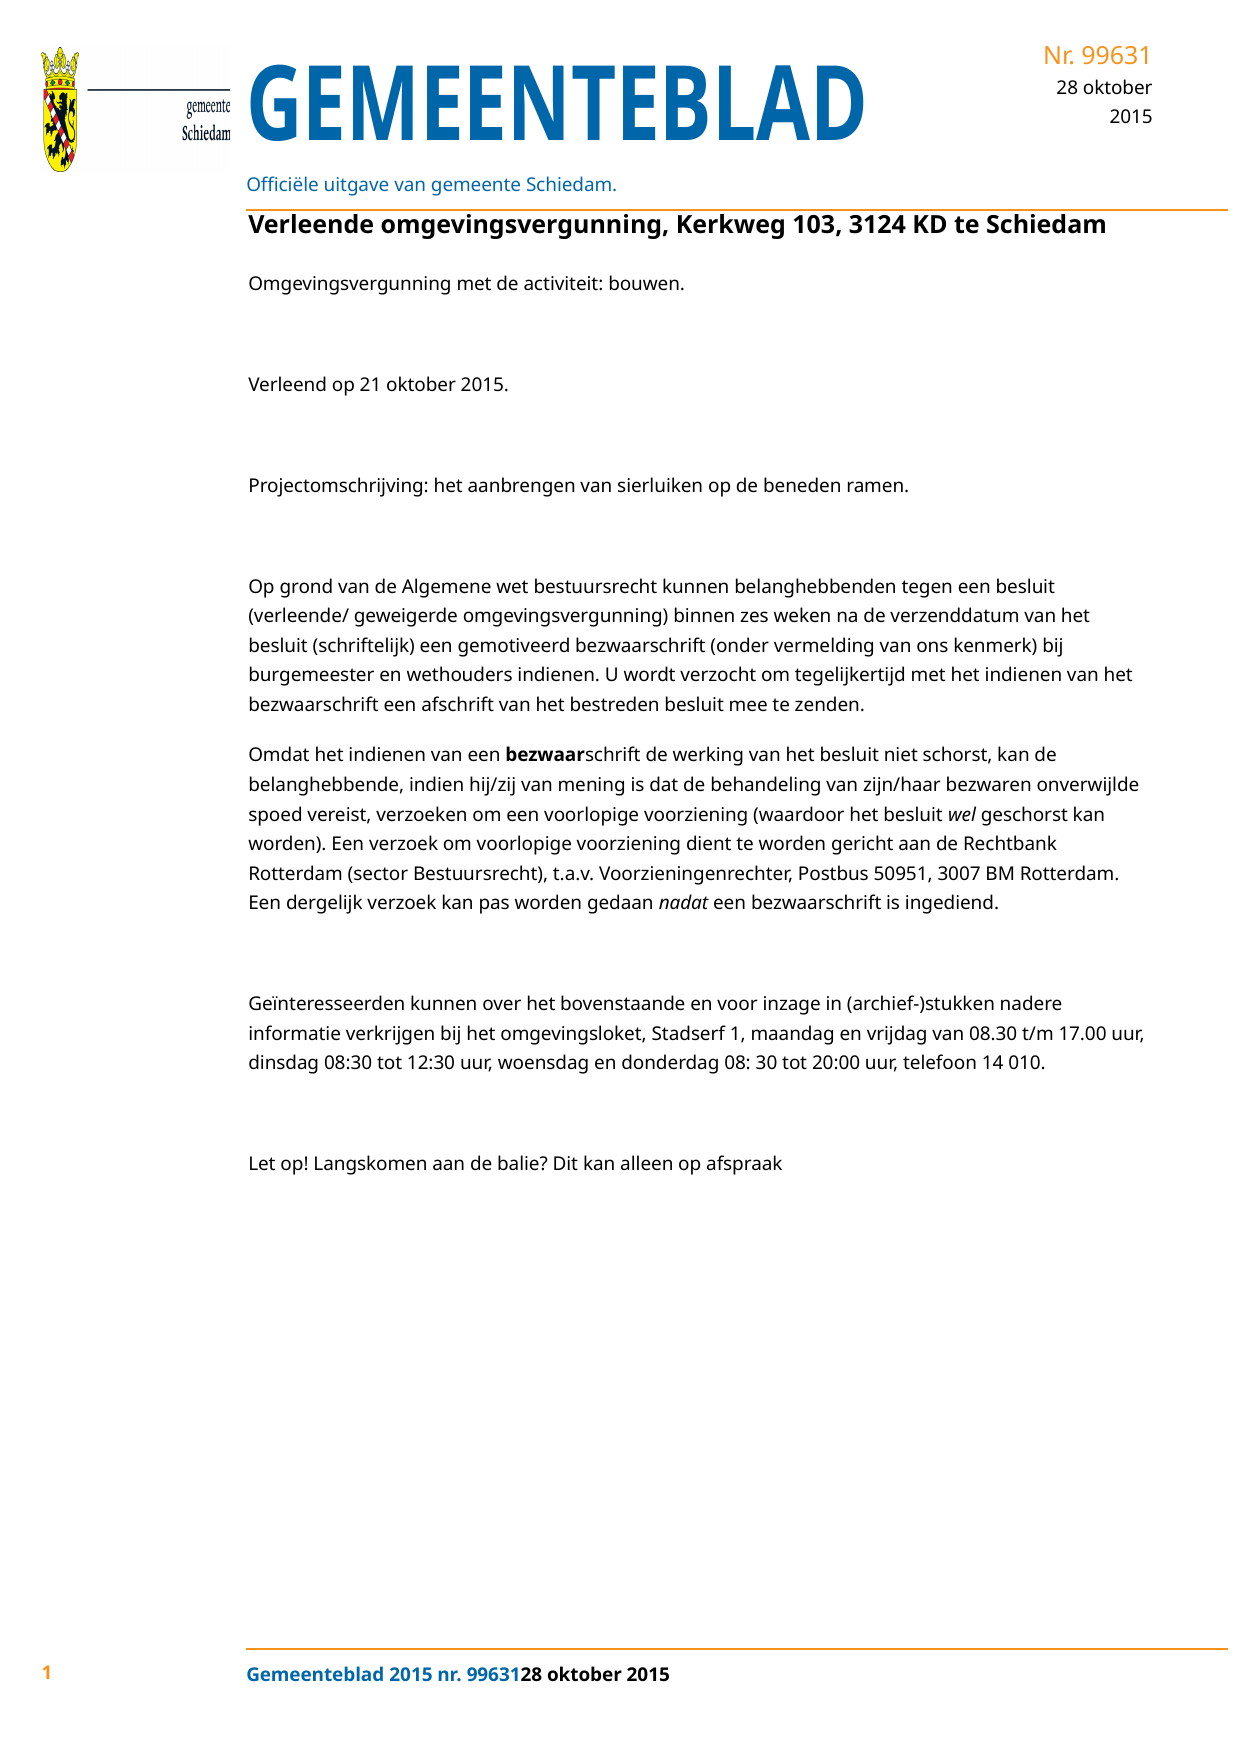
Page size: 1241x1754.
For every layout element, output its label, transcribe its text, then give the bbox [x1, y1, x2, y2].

text Geïnteresseerden kunnen over het bovenstaande en voor inzage in (archief-)stukken nadere informatie verkrijgen bij het omgevingsloket, Stadserf 1, maandag en vrijdag van 08.30 t/m 17.00 uur, dinsdag 08:30 tot 12:30 uur, woensdag en donderdag 08: 30 tot 20:00 uur, telefoon 14 010. [248, 990, 1152, 1075]
text Omdat het indienen van een bezwaarschrift de werking van het besluit niet schorst, kan de belanghebbende, indien hij/zij van mening is dat de behandeling van zijn/haar bezwaren onverwijlde spoed vereist, verzoeken om een voorlopige voorziening (waardoor het besluit wel geschorst kan worden). Een verzoek om voorlopige voorziening dient te worden gericht aan de Rechtbank Rotterdam (sector Bestuursrecht), t.a.v. Voorzieningenrechter, Postbus 50951, 3007 BM Rotterdam. Een dergelijk verzoek kan pas worden gedaan nadat een bezwaarschrift is ingediend. [248, 742, 1152, 915]
text Verleende omgevingsvergunning, Kerkweg 103, 3124 KD te Schiedam [248, 211, 1152, 241]
text Let op! Langskomen aan de balie? Dit kan alleen op afspraak [248, 1150, 1152, 1176]
text Verleend op 21 oktober 2015. [248, 371, 1152, 397]
text Op grond van de Algemene wet bestuursrecht kunnen belanghebbenden tegen een besluit (verleende/ geweigerde omgevingsvergunning) binnen zes weken na de verzenddatum van het besluit (schriftelijk) een gemotiveerd bezwaarschrift (onder vermelding van ons kenmerk) bij burgemeester en wethouders indienen. U wordt verzocht om tegelijkertijd met het indienen van het bezwaarschrift een afschrift van het bestreden besluit mee te zenden. [248, 573, 1152, 717]
picture [41, 47, 231, 172]
text Projectomschrijving: het aanbrengen van sierluiken op de beneden ramen. [248, 472, 1152, 498]
text Omgevingsvergunning met de activiteit: bouwen. [248, 270, 1152, 296]
